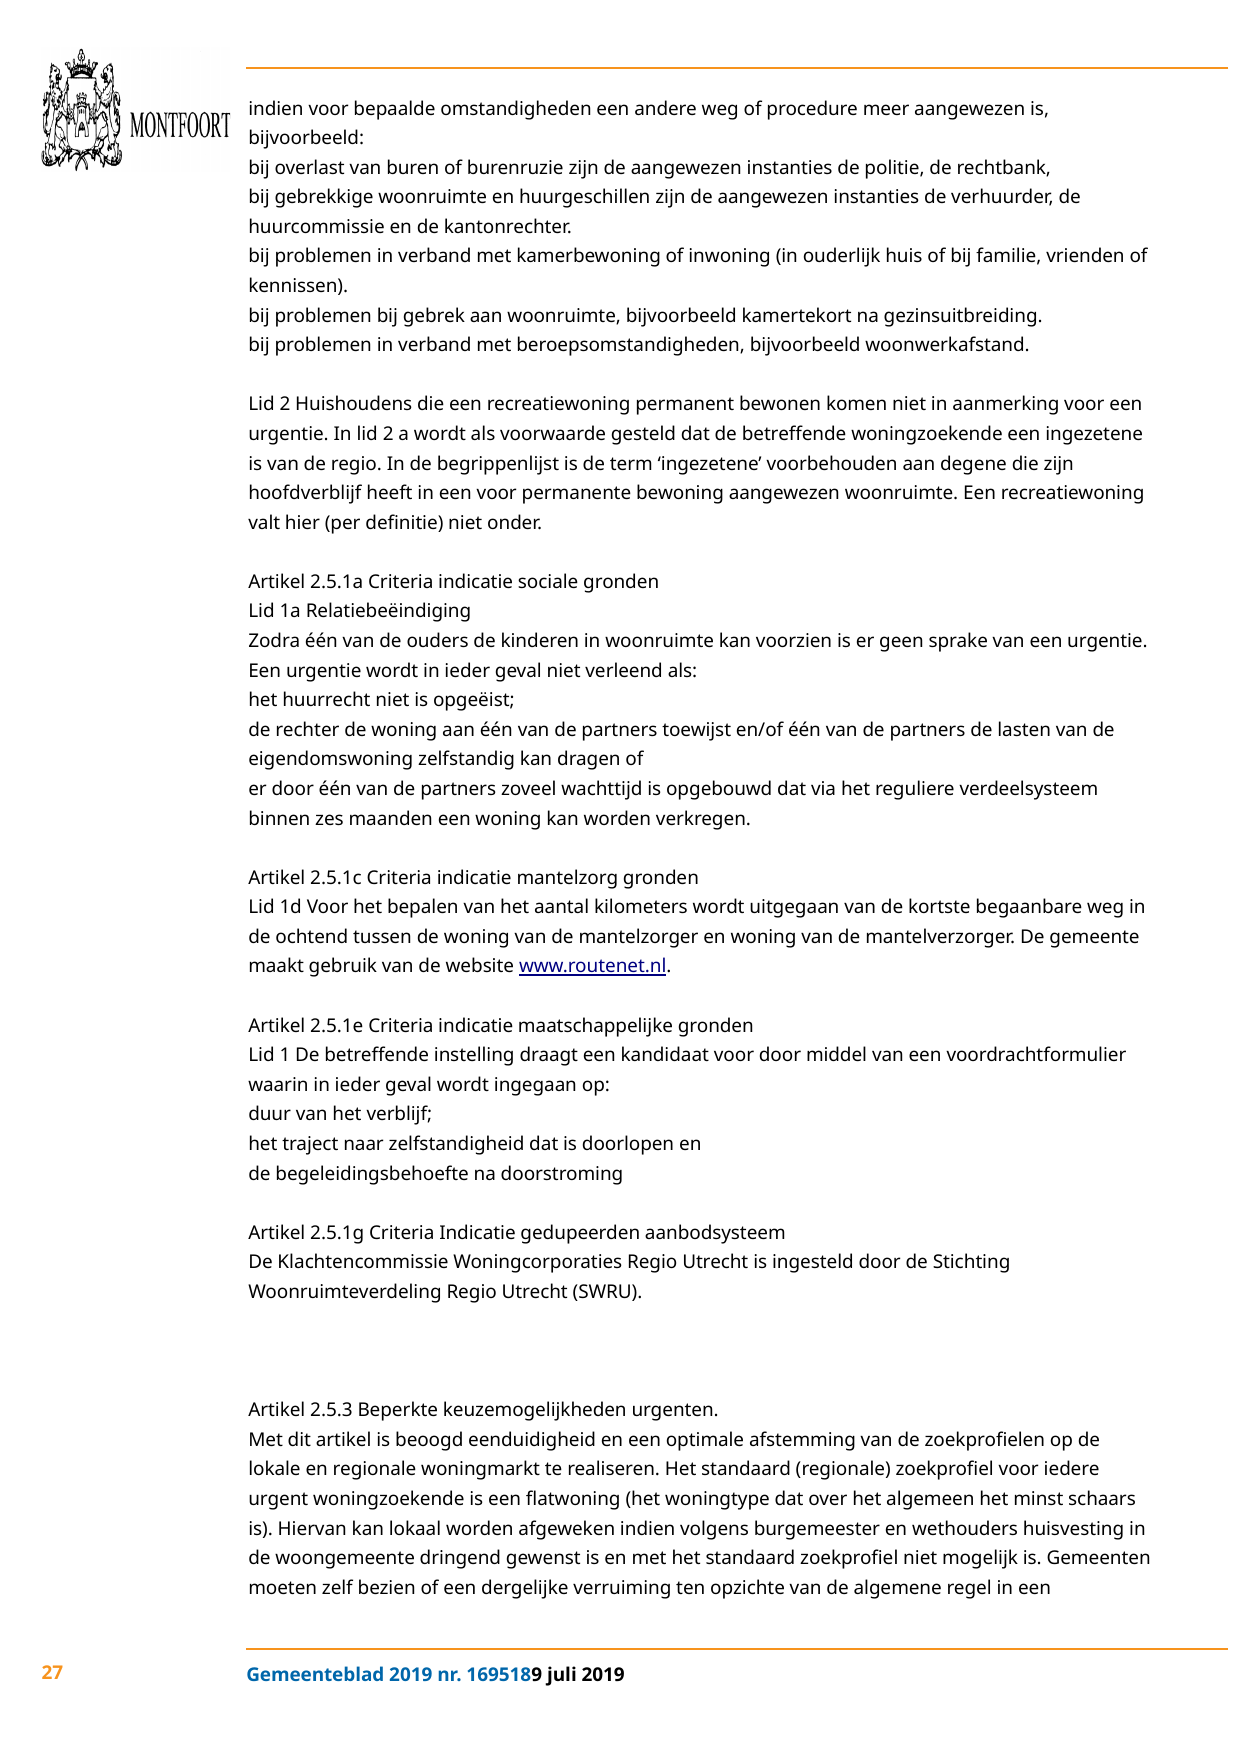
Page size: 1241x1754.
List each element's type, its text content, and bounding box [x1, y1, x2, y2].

text bij overlast van buren of burenruzie zijn de aangewezen instanties de politie, de rechtbank, [248, 154, 1152, 180]
text er door één van de partners zoveel wachttijd is opgebouwd dat via het reguliere verdeelsysteem binnen zes maanden een woning kan worden verkregen. [248, 775, 1152, 831]
text Met dit artikel is beoogd eenduidigheid en een optimale afstemming van de zoekprofielen op de lokale en regionale woningmarkt te realiseren. Het standaard (regionale) zoekprofiel voor iedere urgent woningzoekende is een flatwoning (het woningtype dat over het algemeen het minst schaars is). Hiervan kan lokaal worden afgeweken indien volgens burgemeester en wethouders huisvesting in de woongemeente dringend gewenst is en met het standaard zoekprofiel niet mogelijk is. Gemeenten moeten zelf bezien of een dergelijke verruiming ten opzichte van de algemene regel in een [248, 1426, 1152, 1600]
text Lid 1a Relatiebeëindiging [248, 598, 1152, 623]
text het traject naar zelfstandigheid dat is doorlopen en [248, 1130, 1152, 1156]
text bij gebrekkige woonruimte en huurgeschillen zijn de aangewezen instanties de verhuurder, de huurcommissie en de kantonrechter. [248, 183, 1152, 239]
text Artikel 2.5.1c Criteria indicatie mantelzorg gronden [248, 864, 1152, 890]
text Zodra één van de ouders de kinderen in woonruimte kan voorzien is er geen sprake van een urgentie. [248, 627, 1152, 653]
text Artikel 2.5.1g Criteria Indicatie gedupeerden aanbodsysteem [248, 1219, 1152, 1245]
text Een urgentie wordt in ieder geval niet verleend als: [248, 657, 1152, 683]
text indien voor bepaalde omstandigheden een andere weg of procedure meer aangewezen is, bijvoorbeeld: [248, 95, 1152, 150]
text Lid 1 De betreffende instelling draagt een kandidaat voor door middel van een voordrachtformulier waarin in ieder geval wordt ingegaan op: [248, 1041, 1152, 1097]
text de rechter de woning aan één van de partners toewijst en/of één van de partners de lasten van de eigendomswoning zelfstandig kan dragen of [248, 716, 1152, 771]
text het huurrecht niet is opgeëist; [248, 686, 1152, 712]
text bij problemen in verband met beroepsomstandigheden, bijvoorbeeld woonwerkafstand. [248, 331, 1152, 357]
text Artikel 2.5.1a Criteria indicatie sociale gronden [248, 568, 1152, 594]
text Lid 1d Voor het bepalen van het aantal kilometers wordt uitgegaan van de kortste begaanbare weg in de ochtend tussen de woning van de mantelzorger en woning van de mantelverzorger. De gemeente maakt gebruik van de website www.routenet.nl. [248, 893, 1152, 978]
text duur van het verblijf; [248, 1101, 1152, 1126]
text Lid 2 Huishoudens die een recreatiewoning permanent bewonen komen niet in aanmerking voor een urgentie. In lid 2 a wordt als voorwaarde gesteld dat de betreffende woningzoekende een ingezetene is van de regio. In de begrippenlijst is de term ‘ingezetene’ voorbehouden aan degene die zijn hoofdverblijf heeft in een voor permanente bewoning aangewezen woonruimte. Een recreatiewoning valt hier (per definitie) niet onder. [248, 391, 1152, 535]
text Artikel 2.5.3 Beperkte keuzemogelijkheden urgenten. [248, 1396, 1152, 1422]
text de begeleidingsbehoefte na doorstroming [248, 1160, 1152, 1186]
text bij problemen in verband met kamerbewoning of inwoning (in ouderlijk huis of bij familie, vrienden of kennissen). [248, 243, 1152, 298]
text bij problemen bij gebrek aan woonruimte, bijvoorbeeld kamertekort na gezinsuitbreiding. [248, 302, 1152, 328]
text Artikel 2.5.1e Criteria indicatie maatschappelijke gronden [248, 1012, 1152, 1038]
picture [41, 47, 231, 172]
text De Klachtencommissie Woningcorporaties Regio Utrecht is ingesteld door de Stichting Woonruimteverdeling Regio Utrecht (SWRU). [248, 1248, 1152, 1304]
